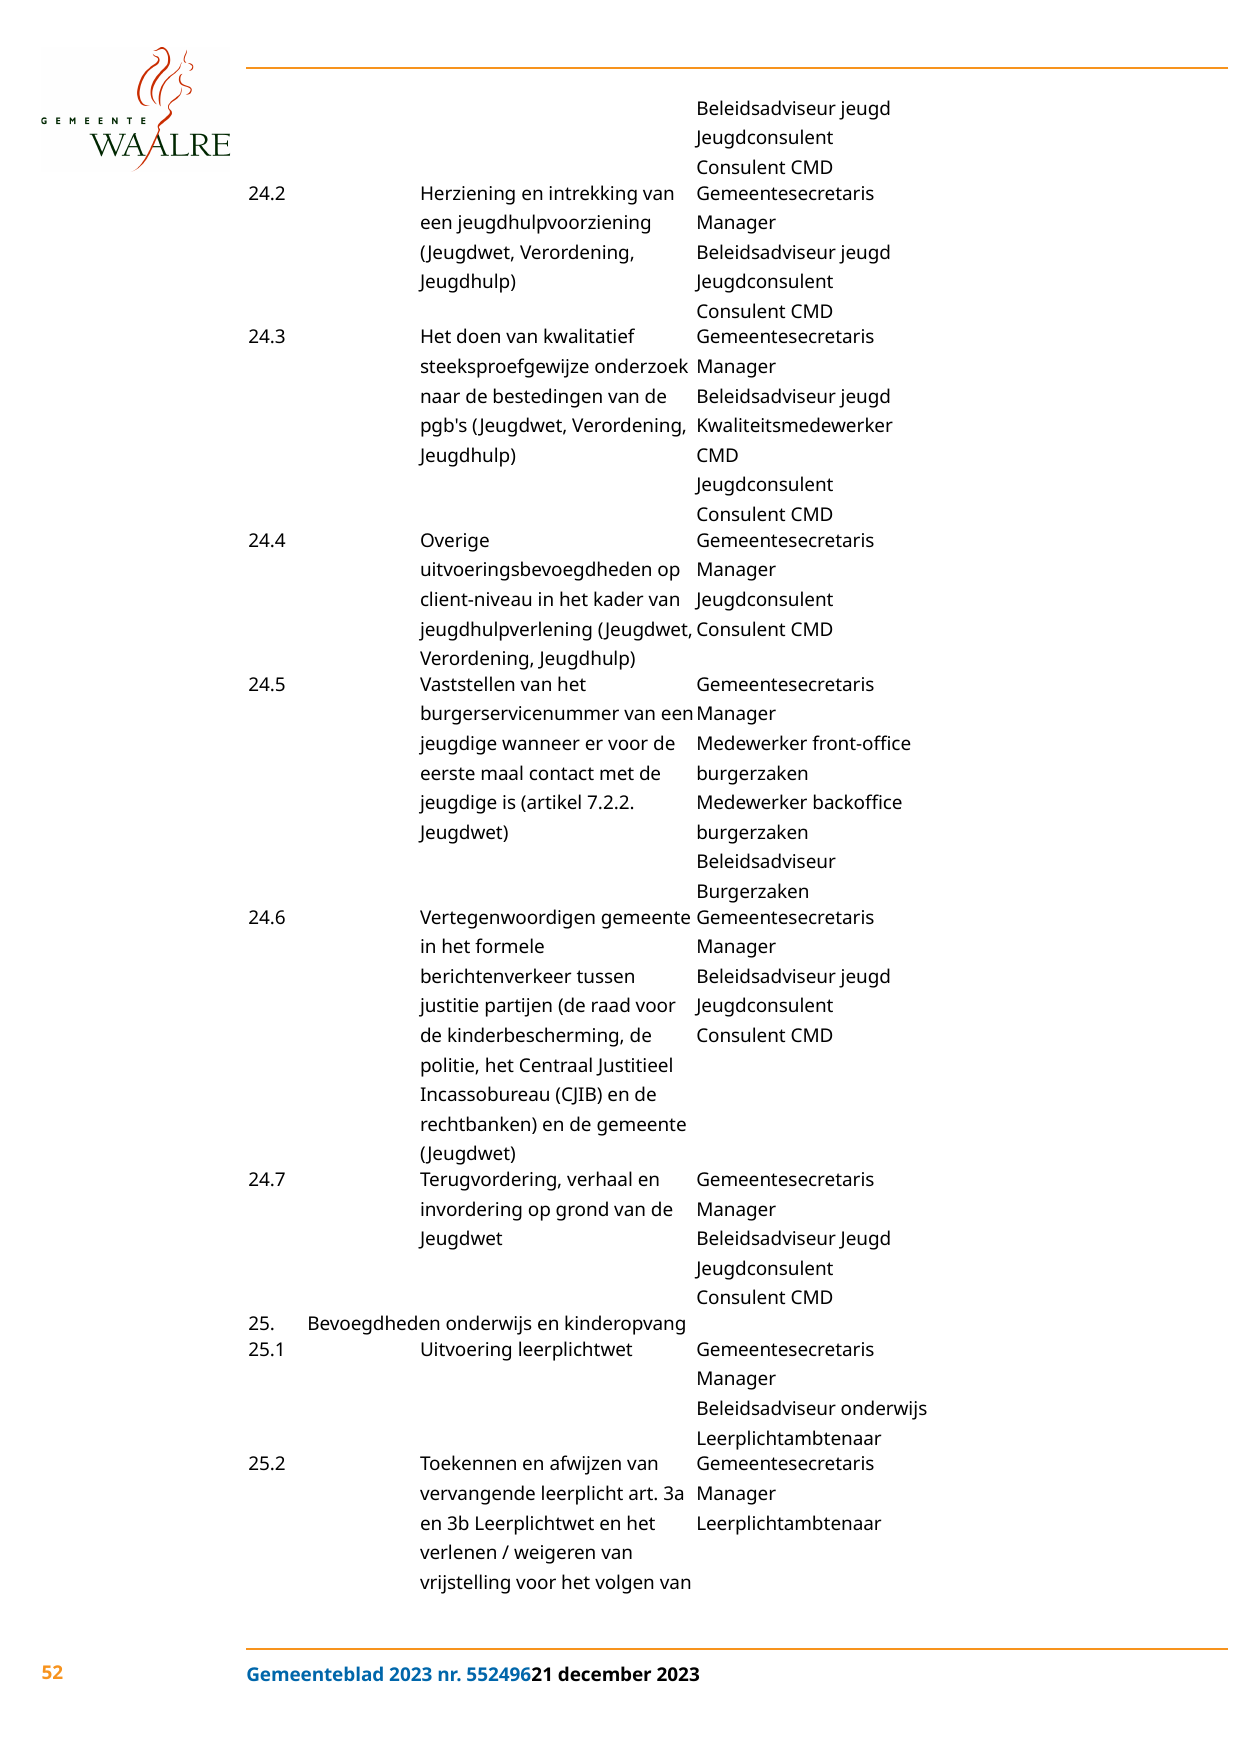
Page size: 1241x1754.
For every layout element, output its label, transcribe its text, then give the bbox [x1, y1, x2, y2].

table_cell Uitvoering leerplichtwet [420, 1336, 696, 1451]
table_cell 24.6 [248, 904, 420, 1166]
table_cell Herziening en intrekking van een jeugdhulpvoorziening (Jeugdwet, Verordening, Jeugdhulp) [420, 180, 696, 324]
table_cell 24.3 [248, 324, 420, 527]
table_cell [248, 95, 420, 180]
table_cell [935, 95, 1152, 180]
table_cell Gemeentesecretaris Manager Jeugdconsulent Consulent CMD [696, 527, 935, 671]
table_cell [935, 904, 1152, 1166]
table_cell Gemeentesecretaris Manager Leerplichtambtenaar [696, 1451, 935, 1594]
table_cell [935, 1166, 1152, 1310]
table_cell Gemeentesecretaris Manager Beleidsadviseur jeugd Jeugdconsulent Consulent CMD [696, 904, 935, 1166]
table_cell Bevoegdheden onderwijs en kinderopvang [248, 1310, 1152, 1336]
table_cell 24.2 [248, 180, 420, 324]
table_cell [935, 1451, 1152, 1594]
table_cell [935, 527, 1152, 671]
table_cell Vertegenwoordigen gemeente in het formele berichtenverkeer tussen justitie partijen (de raad voor de kinderbescherming, de politie, het Centraal Justitieel Incassobureau (CJIB) en de rechtbanken) en de gemeente (Jeugdwet) [420, 904, 696, 1166]
table_cell [935, 180, 1152, 324]
table_cell Gemeentesecretaris Manager Medewerker front-office burgerzaken Medewerker backoffice burgerzaken Beleidsadviseur Burgerzaken [696, 671, 935, 904]
table_cell Gemeentesecretaris Manager Beleidsadviseur jeugd Jeugdconsulent Consulent CMD [696, 180, 935, 324]
table_cell 24.7 [248, 1166, 420, 1310]
table_cell [935, 324, 1152, 527]
table_cell Terugvordering, verhaal en invordering op grond van de Jeugdwet [420, 1166, 696, 1310]
table_cell Het doen van kwalitatief steeksproefgewijze onderzoek naar de bestedingen van de pgb's (Jeugdwet, Verordening, Jeugdhulp) [420, 324, 696, 527]
table_cell Gemeentesecretaris Manager Beleidsadviseur onderwijs Leerplichtambtenaar [696, 1336, 935, 1451]
table_cell [935, 1336, 1152, 1451]
table_cell Vaststellen van het burgerservicenummer van een jeugdige wanneer er voor de eerste maal contact met de jeugdige is (artikel 7.2.2. Jeugdwet) [420, 671, 696, 904]
picture [41, 47, 231, 172]
table_cell Gemeentesecretaris Manager Beleidsadviseur jeugd Kwaliteitsmedewerker CMD Jeugdconsulent Consulent CMD [696, 324, 935, 527]
table_cell 25.2 [248, 1451, 420, 1594]
table_cell [420, 95, 696, 180]
table_cell Toekennen en afwijzen van vervangende leerplicht art. 3a en 3b Leerplichtwet en het verlenen / weigeren van vrijstelling voor het volgen van [420, 1451, 696, 1594]
table_cell Beleidsadviseur jeugd Jeugdconsulent Consulent CMD [696, 95, 935, 180]
table_cell 25.1 [248, 1336, 420, 1451]
table_cell [935, 671, 1152, 904]
table_cell 24.4 [248, 527, 420, 671]
table_cell Gemeentesecretaris Manager Beleidsadviseur Jeugd Jeugdconsulent Consulent CMD [696, 1166, 935, 1310]
table_cell 24.5 [248, 671, 420, 904]
table_cell Overige uitvoeringsbevoegdheden op client-niveau in het kader van jeugdhulpverlening (Jeugdwet, Verordening, Jeugdhulp) [420, 527, 696, 671]
